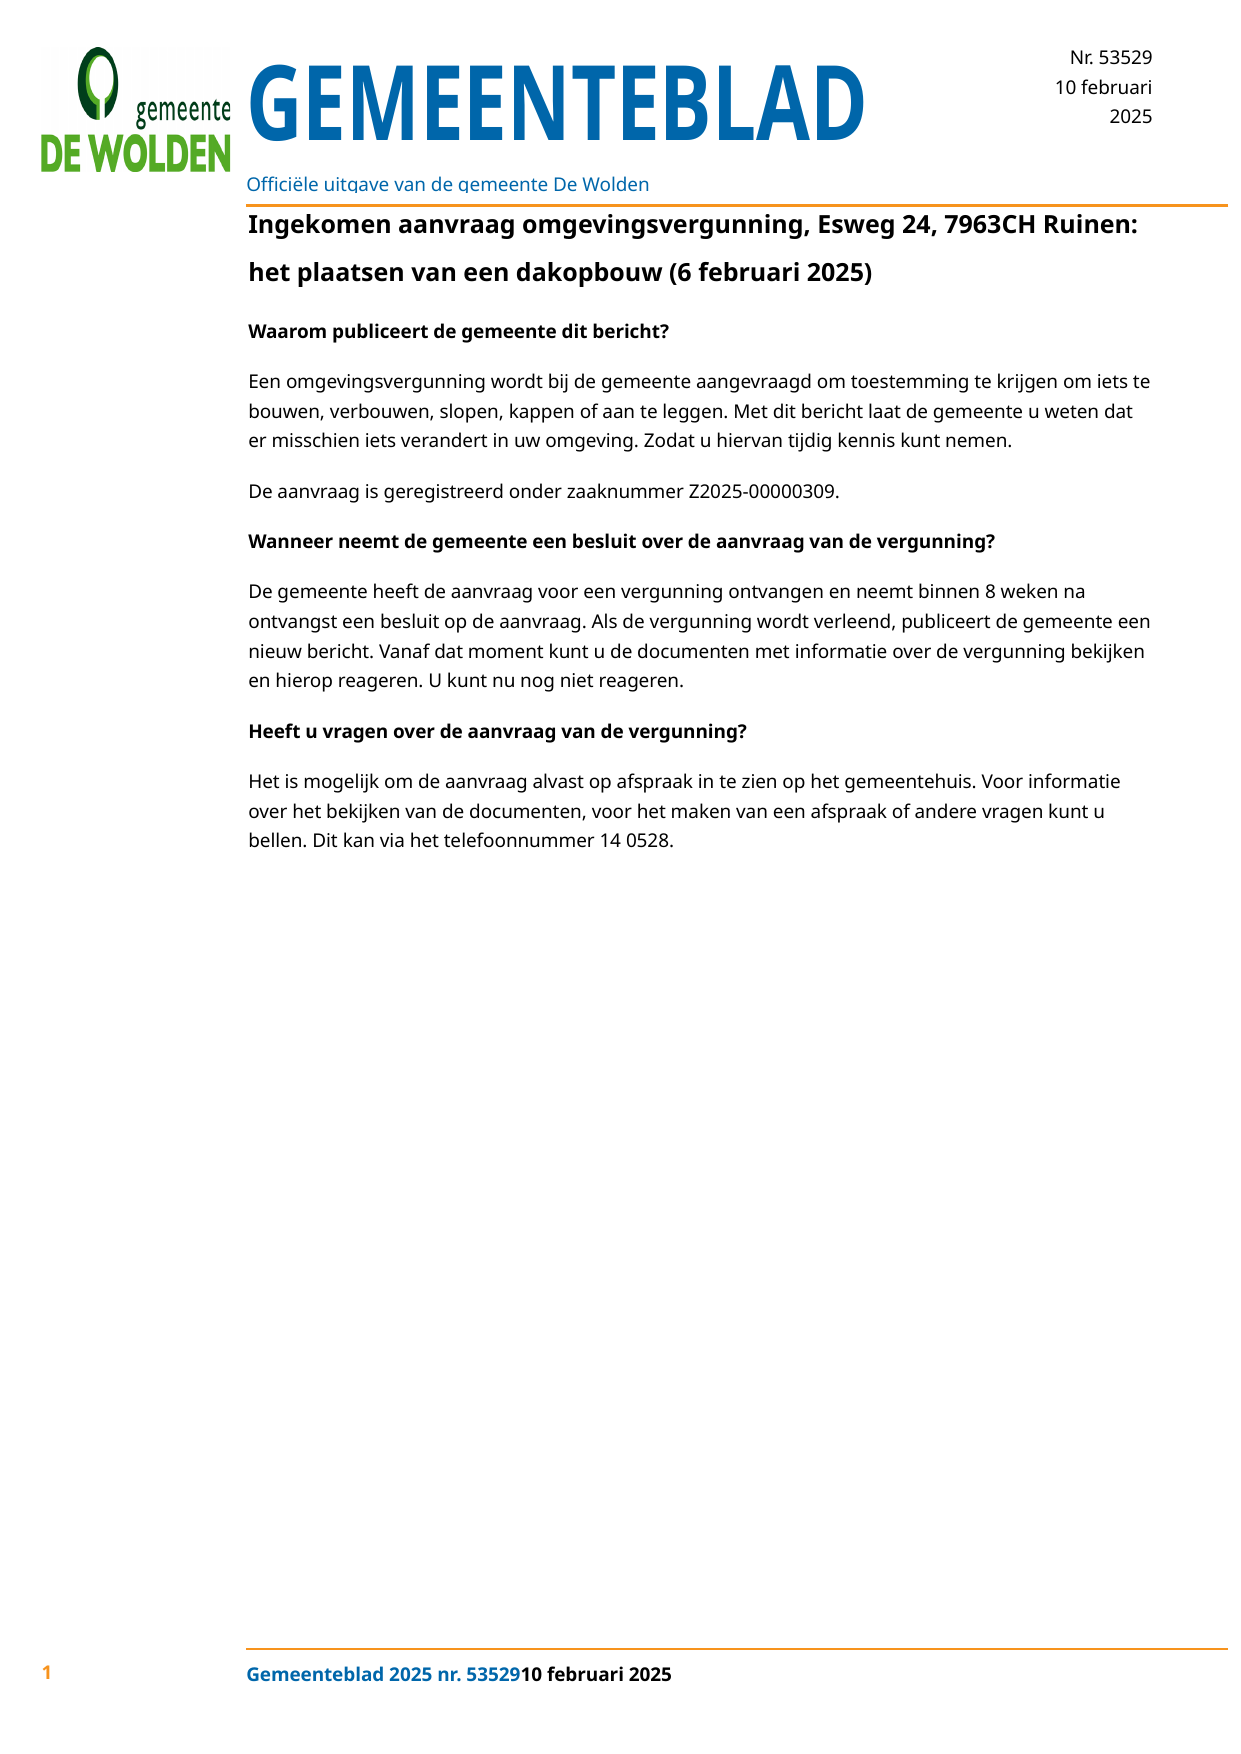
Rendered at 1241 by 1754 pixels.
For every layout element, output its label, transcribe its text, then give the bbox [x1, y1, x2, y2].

text Wanneer neemt de gemeente een besluit over de aanvraag van de vergunning? [248, 528, 1152, 554]
text De aanvraag is geregistreerd onder zaaknummer Z2025-00000309. [248, 478, 1152, 504]
text Het is mogelijk om de aanvraag alvast op afspraak in te zien op het gemeentehuis. Voor informatie over het bekijken van de documenten, voor het maken van een afspraak of andere vragen kunt u bellen. Dit kan via het telefoonnummer 14 0528. [248, 768, 1152, 853]
text Ingekomen aanvraag omgevingsvergunning, Esweg 24, 7963CH Ruinen: het plaatsen van een dakopbouw (6 februari 2025) [248, 207, 1152, 288]
text Heeft u vragen over de aanvraag van de vergunning? [248, 718, 1152, 744]
text De gemeente heeft de aanvraag voor een vergunning ontvangen en neemt binnen 8 weken na ontvangst een besluit op de aanvraag. Als de vergunning wordt verleend, publiceert de gemeente een nieuw bericht. Vanaf dat moment kunt u de documenten met informatie over de vergunning bekijken en hierop reageren. U kunt nu nog niet reageren. [248, 579, 1152, 693]
text Waarom publiceert de gemeente dit bericht? [248, 318, 1152, 344]
picture [41, 47, 231, 172]
text Een omgevingsvergunning wordt bij de gemeente aangevraagd om toestemming te krijgen om iets te bouwen, verbouwen, slopen, kappen of aan te leggen. Met dit bericht laat de gemeente u weten dat er misschien iets verandert in uw omgeving. Zodat u hiervan tijdig kennis kunt nemen. [248, 368, 1152, 453]
